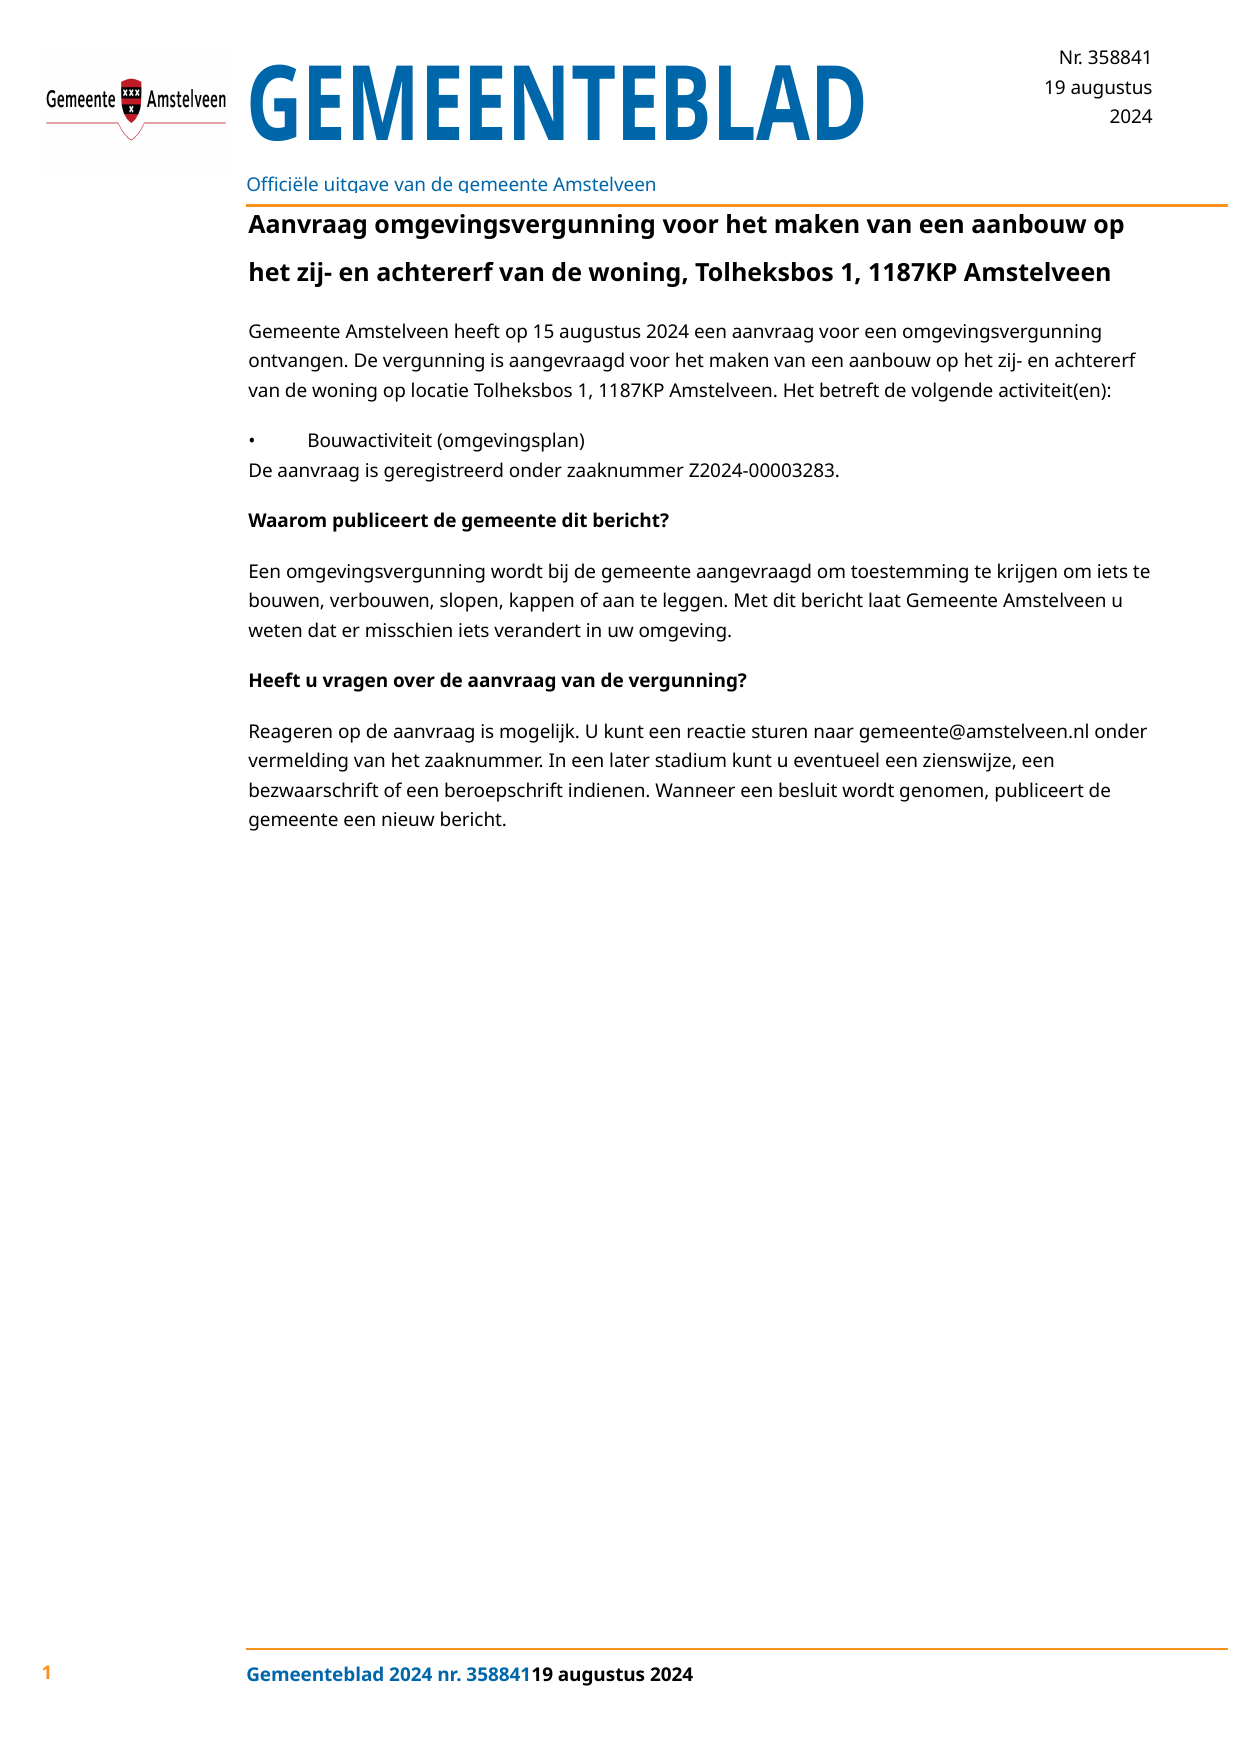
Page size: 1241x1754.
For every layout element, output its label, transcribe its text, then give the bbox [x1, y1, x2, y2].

picture [41, 47, 231, 172]
text Heeft u vragen over de aanvraag van de vergunning? [248, 667, 1152, 693]
text Een omgevingsvergunning wordt bij de gemeente aangevraagd om toestemming te krijgen om iets te bouwen, verbouwen, slopen, kappen of aan te leggen. Met dit bericht laat Gemeente Amstelveen u weten dat er misschien iets verandert in uw omgeving. [248, 558, 1152, 643]
list Bouwactiviteit (omgevingsplan) [248, 427, 1152, 453]
text Gemeente Amstelveen heeft op 15 augustus 2024 een aanvraag voor een omgevingsvergunning ontvangen. De vergunning is aangevraagd voor het maken van een aanbouw op het zij- en achtererf van de woning op locatie Tolheksbos 1, 1187KP Amstelveen. Het betreft de volgende activiteit(en): [248, 318, 1152, 403]
text De aanvraag is geregistreerd onder zaaknummer Z2024-00003283. [248, 457, 1152, 483]
text Waarom publiceert de gemeente dit bericht? [248, 507, 1152, 533]
text Reageren op de aanvraag is mogelijk. U kunt een reactie sturen naar gemeente@amstelveen.nl onder vermelding van het zaaknummer. In een later stadium kunt u eventueel een zienswijze, een bezwaarschrift of een beroepschrift indienen. Wanneer een besluit wordt genomen, publiceert de gemeente een nieuw bericht. [248, 718, 1152, 832]
text Aanvraag omgevingsvergunning voor het maken van een aanbouw op het zij- en achtererf van de woning, Tolheksbos 1, 1187KP Amstelveen [248, 207, 1152, 288]
